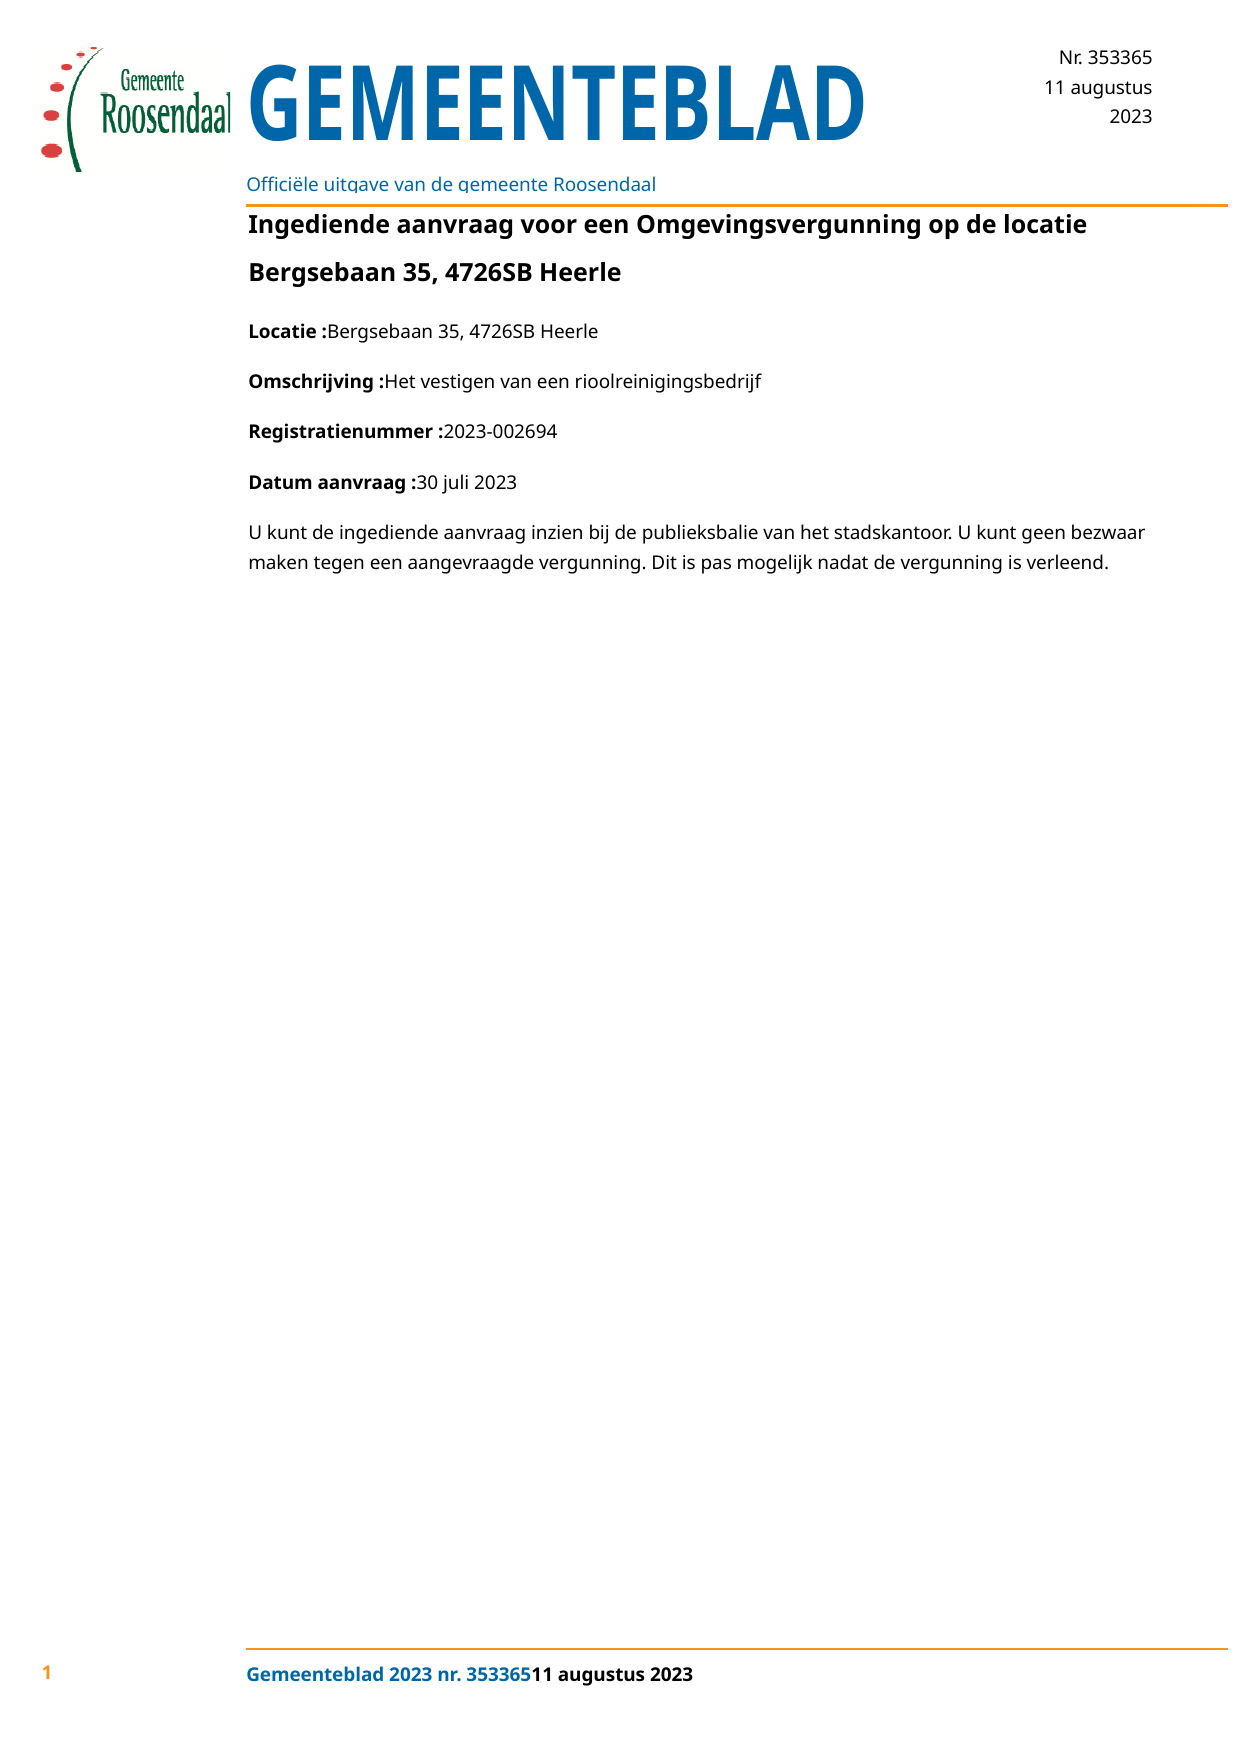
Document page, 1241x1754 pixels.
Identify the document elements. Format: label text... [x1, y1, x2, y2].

text Omschrijving :Het vestigen van een rioolreinigingsbedrijf [248, 368, 1152, 394]
picture [41, 47, 231, 172]
text Datum aanvraag :30 juli 2023 [248, 469, 1152, 495]
text Registratienummer :2023-002694 [248, 419, 1152, 444]
text Locatie :Bergsebaan 35, 4726SB Heerle [248, 318, 1152, 344]
text Ingediende aanvraag voor een Omgevingsvergunning op de locatie Bergsebaan 35, 4726SB Heerle [248, 207, 1152, 288]
text U kunt de ingediende aanvraag inzien bij de publieksbalie van het stadskantoor. U kunt geen bezwaar maken tegen een aangevraagde vergunning. Dit is pas mogelijk nadat de vergunning is verleend. [248, 519, 1152, 575]
